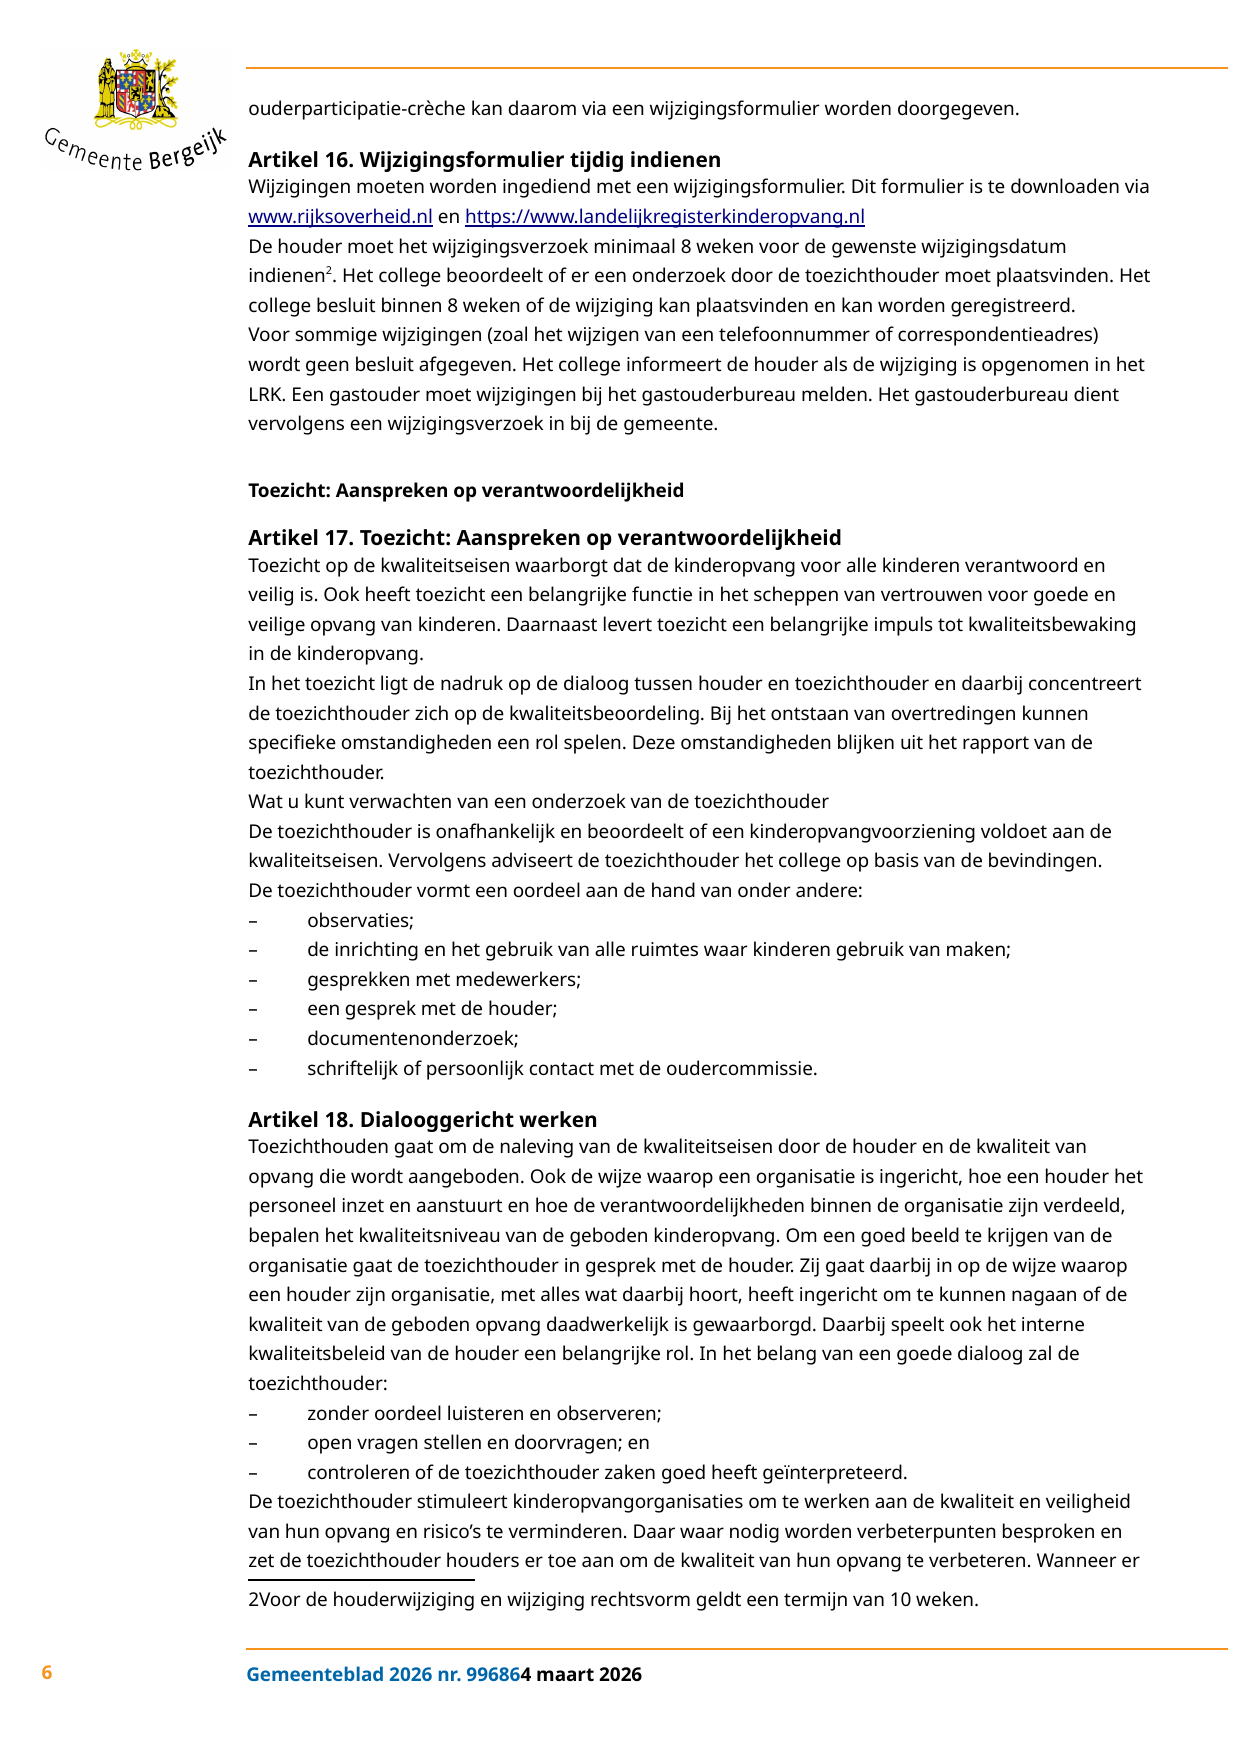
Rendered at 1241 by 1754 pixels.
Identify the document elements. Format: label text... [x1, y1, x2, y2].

text Wat u kunt verwachten van een onderzoek van de toezichthouder [248, 788, 1152, 814]
list controleren of de toezichthouder zaken goed heeft geïnterpreteerd. [248, 1459, 1152, 1485]
picture [41, 47, 231, 172]
text De toezichthouder is onafhankelijk en beoordeelt of een kinderopvangvoorziening voldoet aan de kwaliteitseisen. Vervolgens adviseert de toezichthouder het college op basis van de bevindingen. [248, 818, 1152, 873]
list observaties; [248, 907, 1152, 932]
text Artikel 18. Dialooggericht werken [248, 1105, 1152, 1133]
text De houder moet het wijzigingsverzoek minimaal 8 weken voor de gewenste wijzigingsdatum indienen. Het college beoordeelt of er een onderzoek door de toezichthouder moet plaatsvinden. Het college besluit binnen 8 weken of de wijziging kan plaatsvinden en kan worden geregistreerd. [248, 233, 1152, 318]
text Voor de houderwijziging en wijziging rechtsvorm geldt een termijn van 10 weken. [248, 1586, 1152, 1612]
text Toezicht op de kwaliteitseisen waarborgt dat de kinderopvang voor alle kinderen verantwoord en veilig is. Ook heeft toezicht een belangrijke functie in het scheppen van vertrouwen voor goede en veilige opvang van kinderen. Daarnaast levert toezicht een belangrijke impuls tot kwaliteitsbewaking in de kinderopvang. [248, 552, 1152, 666]
text Artikel 17. Toezicht: Aanspreken op verantwoordelijkheid [248, 523, 1152, 552]
text Artikel 16. Wijzigingsformulier tijdig indienen [248, 145, 1152, 174]
list documentenonderzoek; [248, 1025, 1152, 1051]
text In het toezicht ligt de nadruk op de dialoog tussen houder en toezichthouder en daarbij concentreert de toezichthouder zich op de kwaliteitsbeoordeling. Bij het ontstaan van overtredingen kunnen specifieke omstandigheden een rol spelen. Deze omstandigheden blijken uit het rapport van de toezichthouder. [248, 670, 1152, 784]
text Toezicht: Aanspreken op verantwoordelijkheid [248, 477, 1152, 502]
text Voor sommige wijzigingen (zoal het wijzigen van een telefoonnummer of correspondentieadres) wordt geen besluit afgegeven. Het college informeert de houder als de wijziging is opgenomen in het LRK. Een gastouder moet wijzigingen bij het gastouderbureau melden. Het gastouderbureau dient vervolgens een wijzigingsverzoek in bij de gemeente. [248, 322, 1152, 436]
text De toezichthouder vormt een oordeel aan de hand van onder andere: [248, 877, 1152, 903]
list een gesprek met de houder; [248, 996, 1152, 1021]
text ouderparticipatie-crèche kan daarom via een wijzigingsformulier worden doorgegeven. [248, 95, 1152, 121]
list schriftelijk of persoonlijk contact met de oudercommissie. [248, 1055, 1152, 1080]
list de inrichting en het gebruik van alle ruimtes waar kinderen gebruik van maken; [248, 936, 1152, 962]
list zonder oordeel luisteren en observeren; [248, 1400, 1152, 1426]
list gesprekken met medewerkers; [248, 966, 1152, 992]
list open vragen stellen en doorvragen; en [248, 1429, 1152, 1455]
text Wijzigingen moeten worden ingediend met een wijzigingsformulier. Dit formulier is te downloaden via www.rijksoverheid.nl en https://www.landelijkregisterkinderopvang.nl [248, 174, 1152, 229]
text De toezichthouder stimuleert kinderopvangorganisaties om te werken aan de kwaliteit en veiligheid van hun opvang en risico’s te verminderen. Daar waar nodig worden verbeterpunten besproken en zet de toezichthouder houders er toe aan om de kwaliteit van hun opvang te verbeteren. Wanneer er [248, 1488, 1152, 1573]
text Toezichthouden gaat om de naleving van de kwaliteitseisen door de houder en de kwaliteit van opvang die wordt aangeboden. Ook de wijze waarop een organisatie is ingericht, hoe een houder het personeel inzet en aanstuurt en hoe de verantwoordelijkheden binnen de organisatie zijn verdeeld, bepalen het kwaliteitsniveau van de geboden kinderopvang. Om een goed beeld te krijgen van de organisatie gaat de toezichthouder in gesprek met de houder. Zij gaat daarbij in op de wijze waarop een houder zijn organisatie, met alles wat daarbij hoort, heeft ingericht om te kunnen nagaan of de kwaliteit van de geboden opvang daadwerkelijk is gewaarborgd. Daarbij speelt ook het interne kwaliteitsbeleid van de houder een belangrijke rol. In het belang van een goede dialoog zal de toezichthouder: [248, 1133, 1152, 1396]
